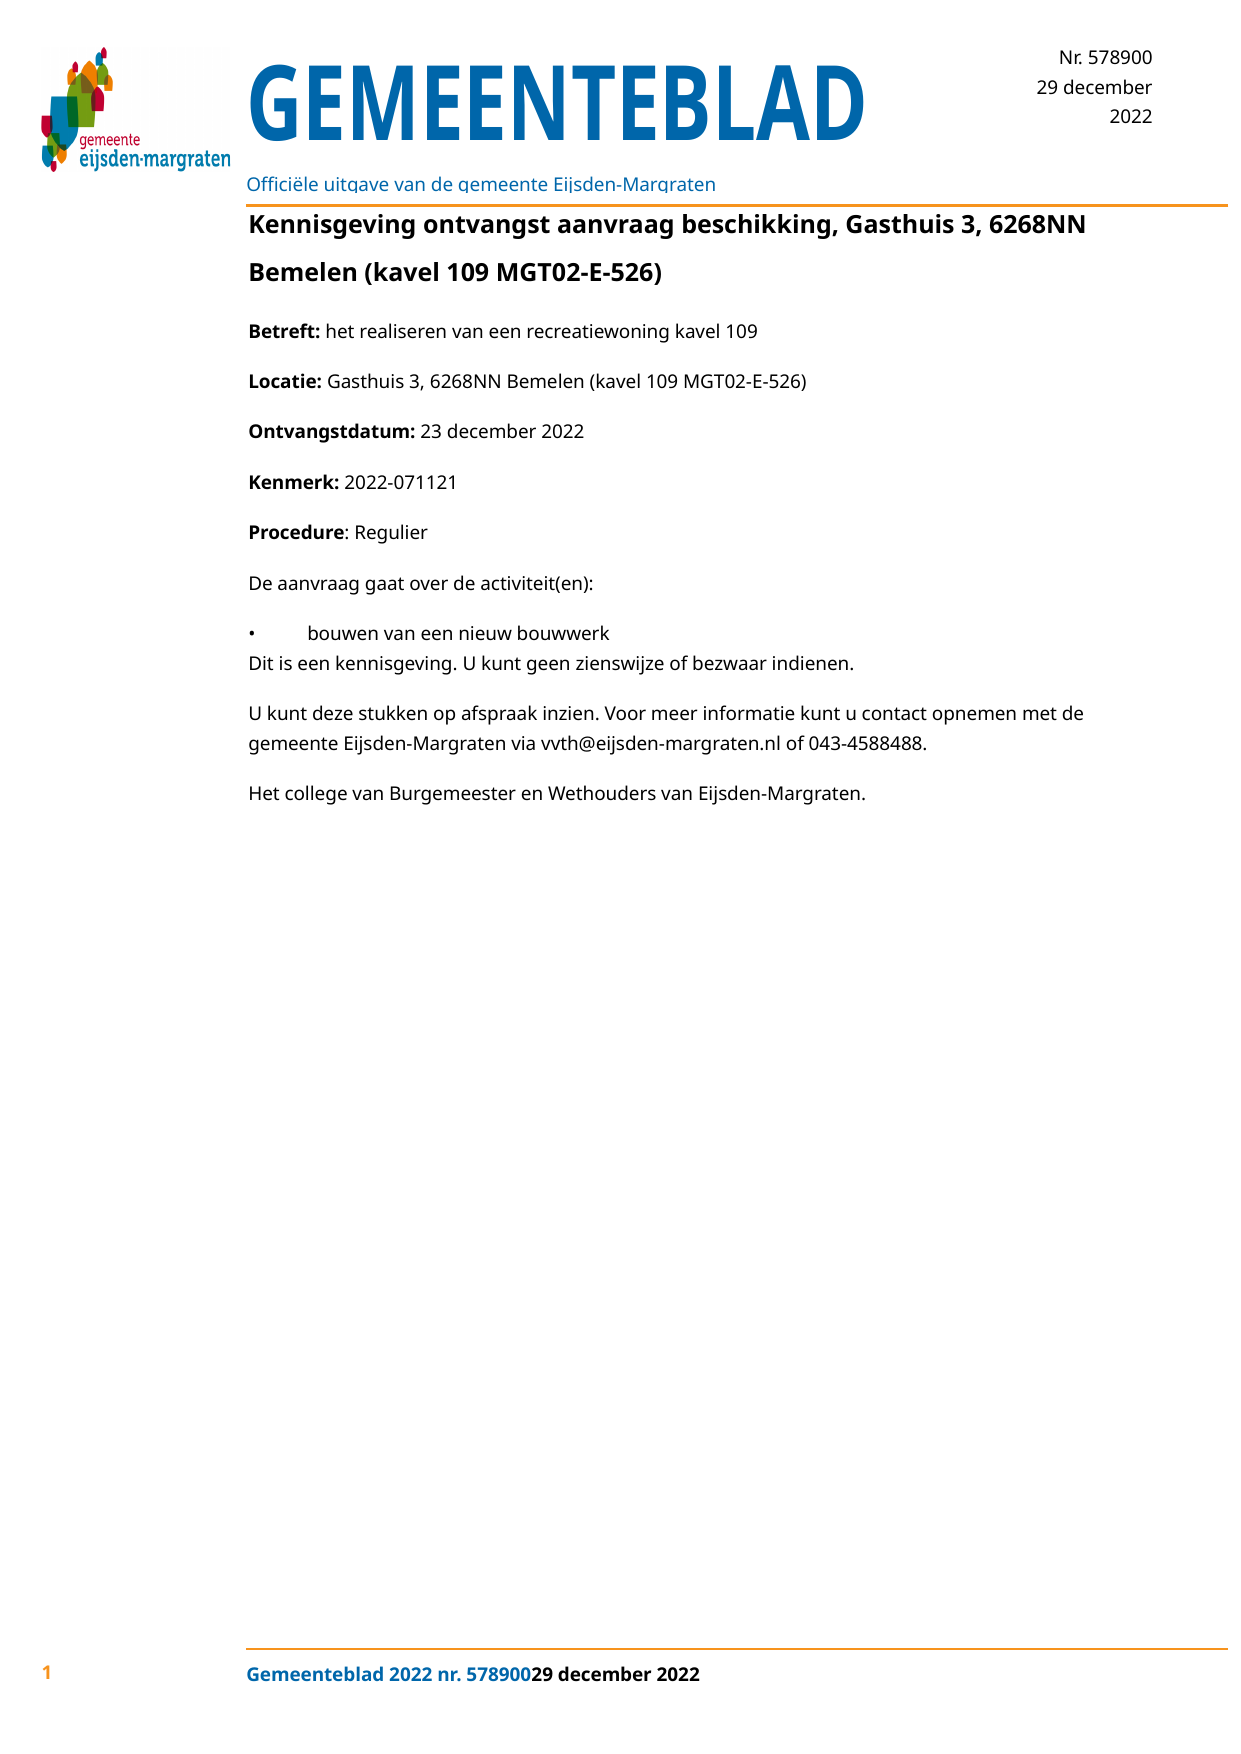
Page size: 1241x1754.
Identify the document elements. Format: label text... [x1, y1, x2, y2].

list bouwen van een nieuw bouwwerk [248, 620, 1152, 646]
text Procedure: Regulier [248, 519, 1152, 545]
text Betreft: het realiseren van een recreatiewoning kavel 109 [248, 318, 1152, 344]
text Het college van Burgemeester en Wethouders van Eijsden-Margraten. [248, 780, 1152, 806]
text U kunt deze stukken op afspraak inzien. Voor meer informatie kunt u contact opnemen met de gemeente Eijsden-Margraten via vvth@eijsden-margraten.nl of 043-4588488. [248, 700, 1152, 756]
text Locatie: Gasthuis 3, 6268NN Bemelen (kavel 109 MGT02-E-526) [248, 368, 1152, 394]
picture [41, 47, 231, 172]
text Dit is een kennisgeving. U kunt geen zienswijze of bezwaar indienen. [248, 650, 1152, 676]
text Kenmerk: 2022-071121 [248, 469, 1152, 495]
text Ontvangstdatum: 23 december 2022 [248, 419, 1152, 444]
text De aanvraag gaat over de activiteit(en): [248, 570, 1152, 596]
text Kennisgeving ontvangst aanvraag beschikking, Gasthuis 3, 6268NN Bemelen (kavel 109 MGT02-E-526) [248, 207, 1152, 288]
